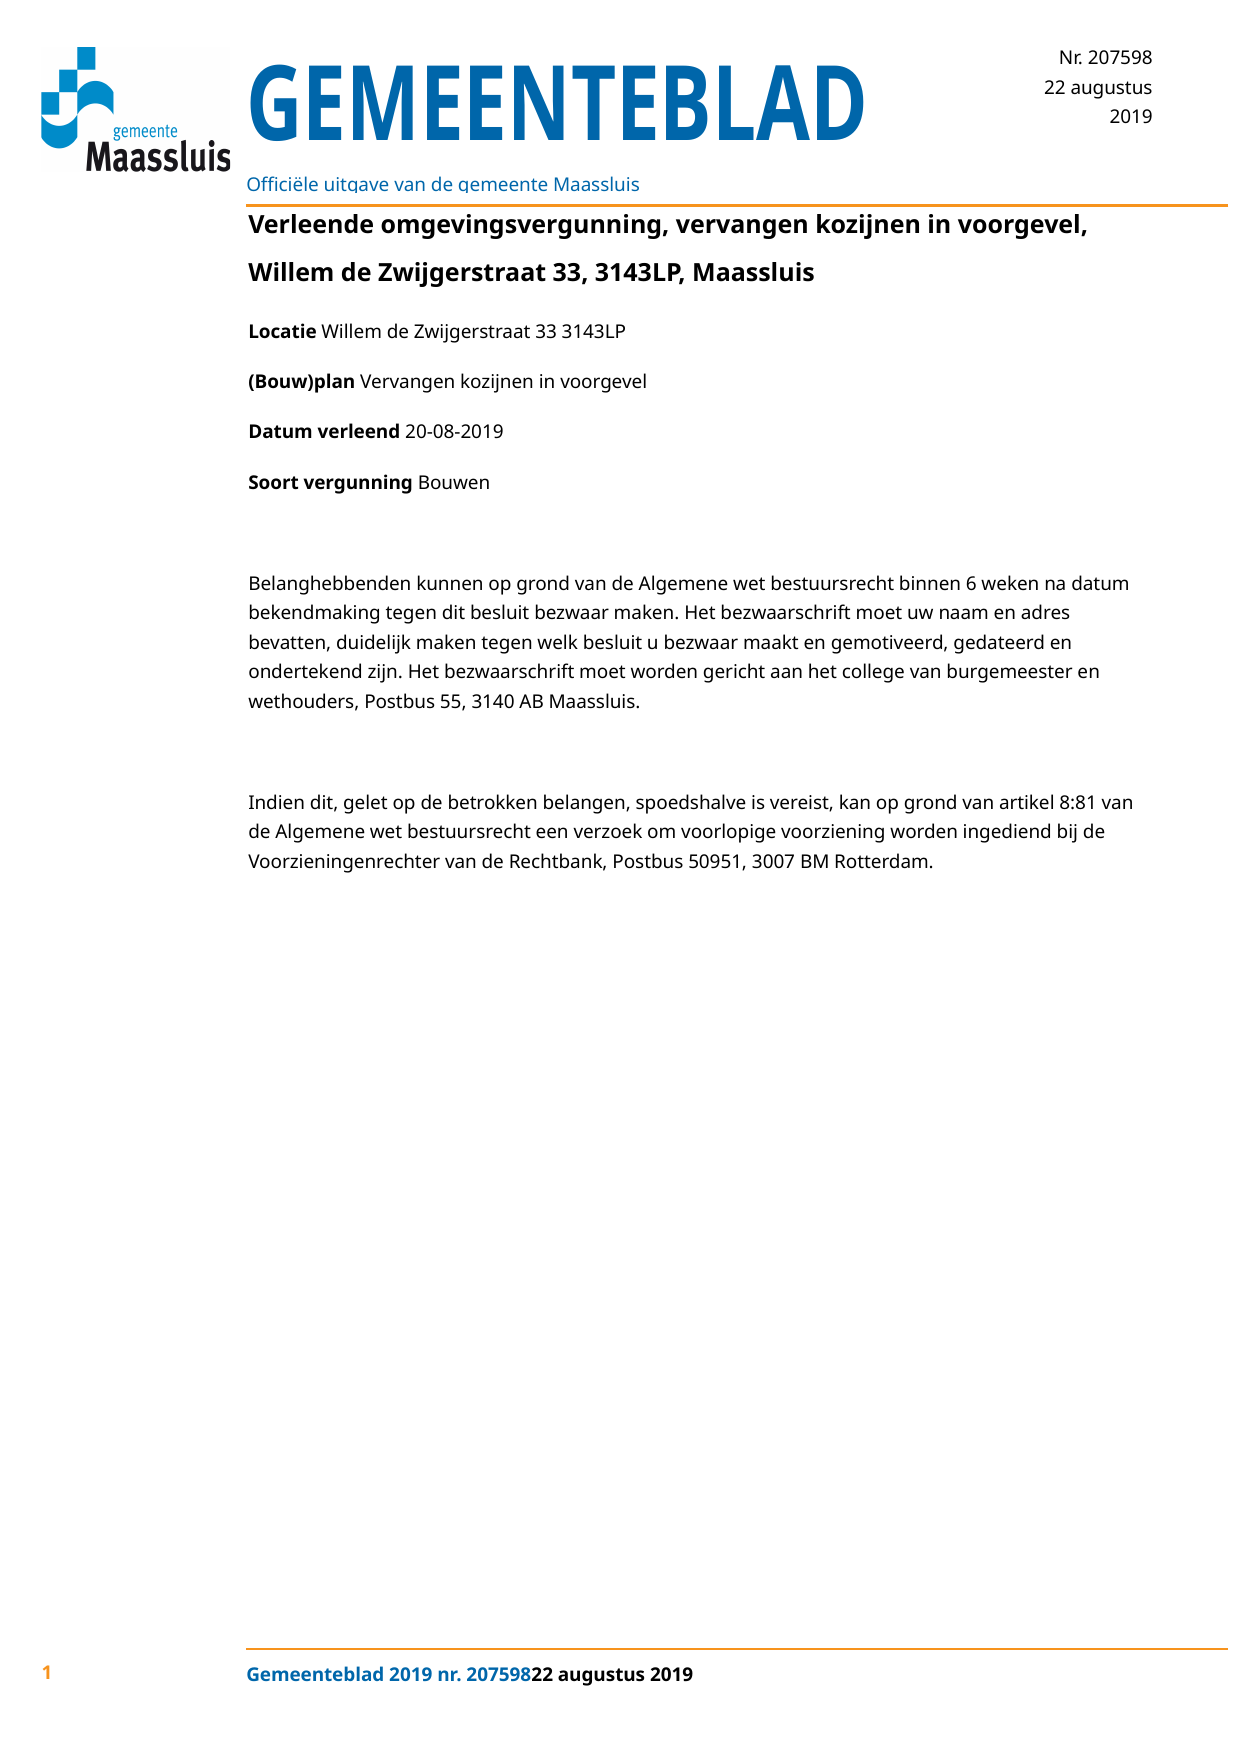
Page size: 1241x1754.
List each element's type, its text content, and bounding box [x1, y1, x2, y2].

picture [41, 47, 77, 92]
text Belanghebbenden kunnen op grond van de Algemene wet bestuursrecht binnen 6 weken na datum bekendmaking tegen dit besluit bezwaar maken. Het bezwaarschrift moet uw naam en adres bevatten, duidelijk maken tegen welk besluit u bezwaar maakt en gemotiveerd, gedateerd en ondertekend zijn. Het bezwaarschrift moet worden gericht aan het college van burgemeester en wethouders, Postbus 55, 3140 AB Maassluis. [248, 570, 1152, 714]
text Locatie Willem de Zwijgerstraat 33 3143LP [248, 318, 1152, 344]
picture [41, 47, 231, 172]
text Soort vergunning Bouwen [248, 469, 1152, 495]
text Datum verleend 20-08-2019 [248, 419, 1152, 444]
text Indien dit, gelet op de betrokken belangen, spoedshalve is vereist, kan op grond van artikel 8:81 van de Algemene wet bestuursrecht een verzoek om voorlopige voorziening worden ingediend bij de Voorzieningenrechter van de Rechtbank, Postbus 50951, 3007 BM Rotterdam. [248, 789, 1152, 874]
text (Bouw)plan Vervangen kozijnen in voorgevel [248, 368, 1152, 394]
text Verleende omgevingsvergunning, vervangen kozijnen in voorgevel, Willem de Zwijgerstraat 33, 3143LP, Maassluis [248, 207, 1152, 288]
